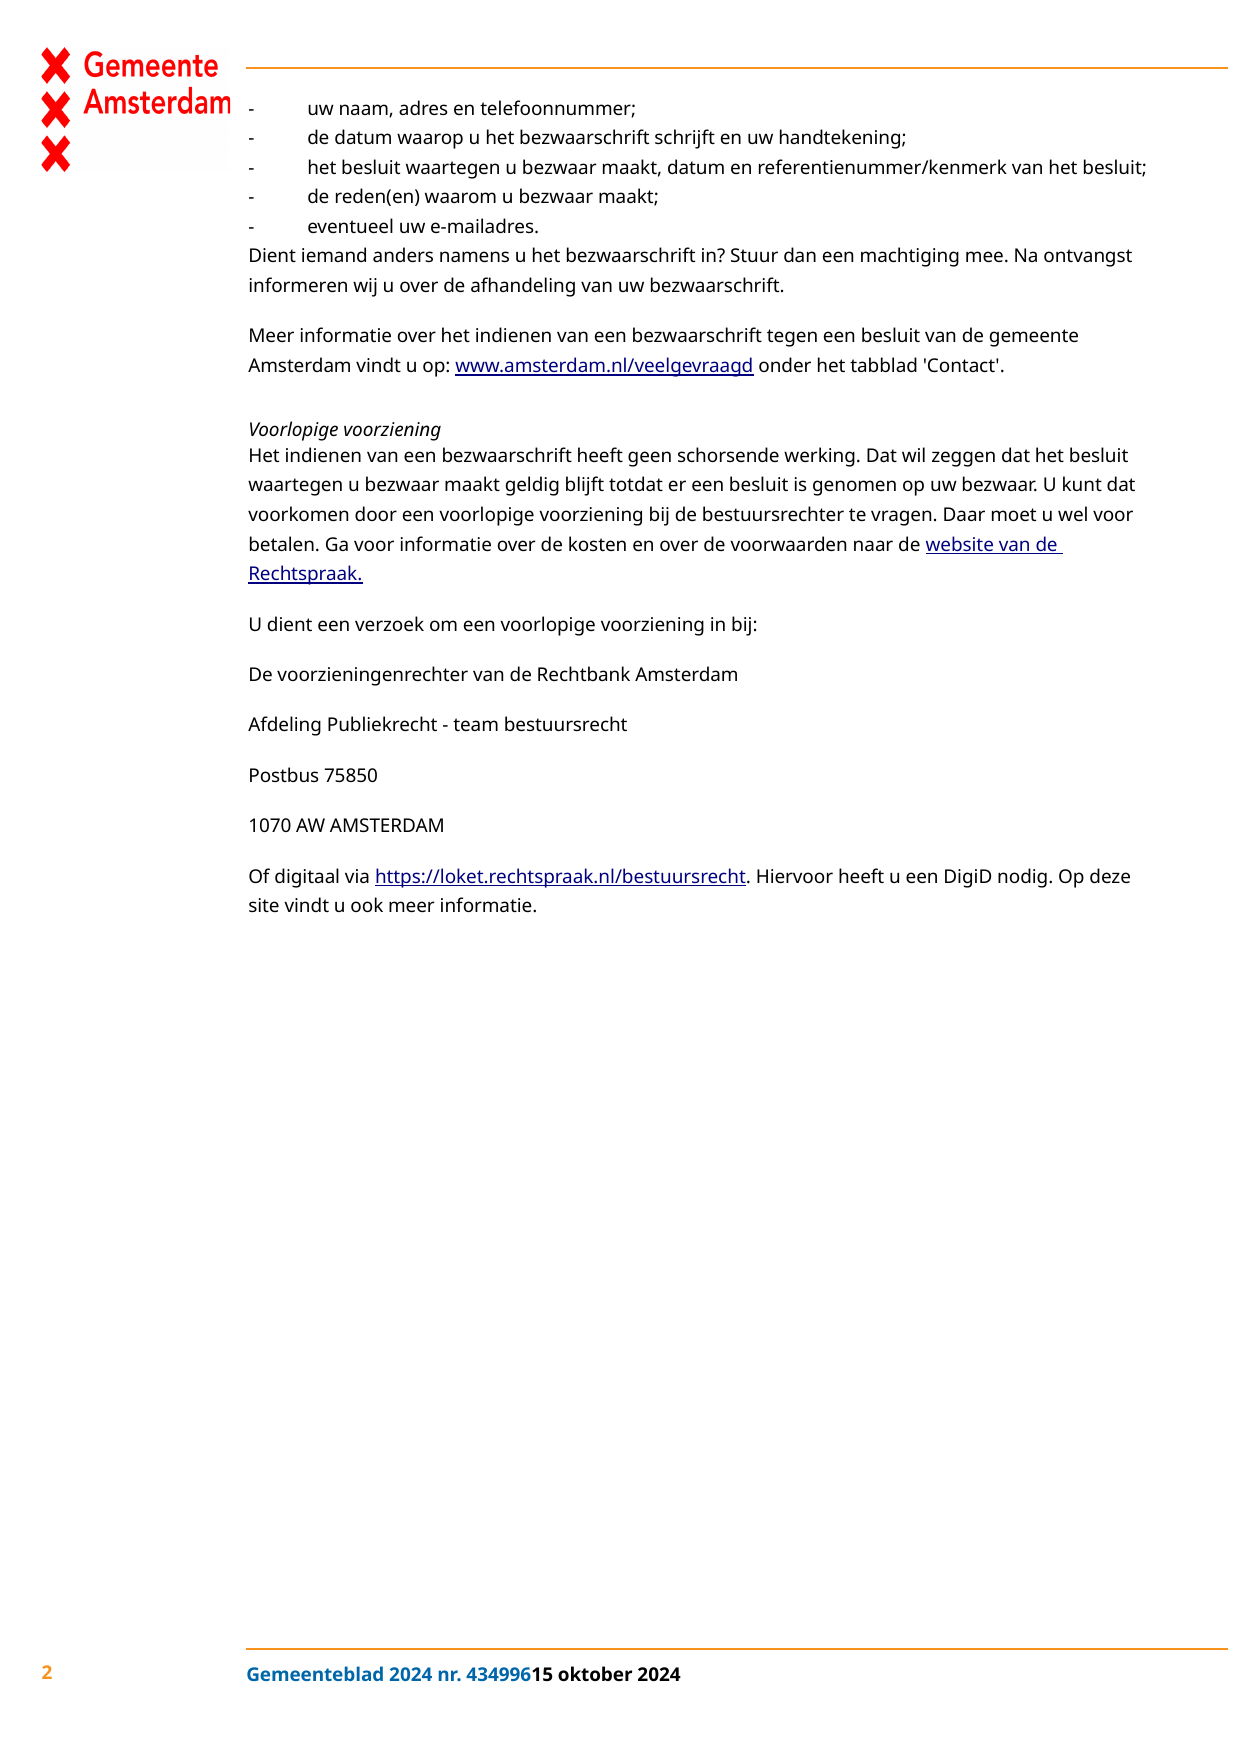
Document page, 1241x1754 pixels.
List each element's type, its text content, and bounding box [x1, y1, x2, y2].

text De voorzieningenrechter van de Rechtbank Amsterdam [248, 661, 1152, 687]
text Afdeling Publiekrecht - team bestuursrecht [248, 712, 1152, 737]
text Het indienen van een bezwaarschrift heeft geen schorsende werking. Dat wil zeggen dat het besluit waartegen u bezwaar maakt geldig blijft totdat er een besluit is genomen op uw bezwaar. U kunt dat voorkomen door een voorlopige voorziening bij de bestuursrechter te vragen. Daar moet u wel voor betalen. Ga voor informatie over de kosten en over de voorwaarden naar de website van de Rechtspraak. [248, 442, 1152, 586]
list de reden(en) waarom u bezwaar maakt; [248, 183, 1152, 209]
text 1070 AW AMSTERDAM [248, 812, 1152, 838]
list eventueel uw e-mailadres. [248, 213, 1152, 239]
text Voorlopige voorziening [248, 416, 1152, 442]
text Dient iemand anders namens u het bezwaarschrift in? Stuur dan een machtiging mee. Na ontvangst informeren wij u over de afhandeling van uw bezwaarschrift. [248, 243, 1152, 298]
text Meer informatie over het indienen van een bezwaarschrift tegen een besluit van de gemeente Amsterdam vindt u op: www.amsterdam.nl/veelgevraagd onder het tabblad 'Contact'. [248, 323, 1152, 378]
text Of digitaal via https://loket.rechtspraak.nl/bestuursrecht. Hiervoor heeft u een DigiD nodig. Op deze site vindt u ook meer informatie. [248, 863, 1152, 918]
list het besluit waartegen u bezwaar maakt, datum en referentienummer/kenmerk van het besluit; [248, 154, 1152, 180]
list de datum waarop u het bezwaarschrift schrijft en uw handtekening; [248, 124, 1152, 150]
text Postbus 75850 [248, 762, 1152, 788]
picture [41, 47, 231, 172]
text U dient een verzoek om een voorlopige voorziening in bij: [248, 611, 1152, 636]
list uw naam, adres en telefoonnummer; [248, 95, 1152, 121]
